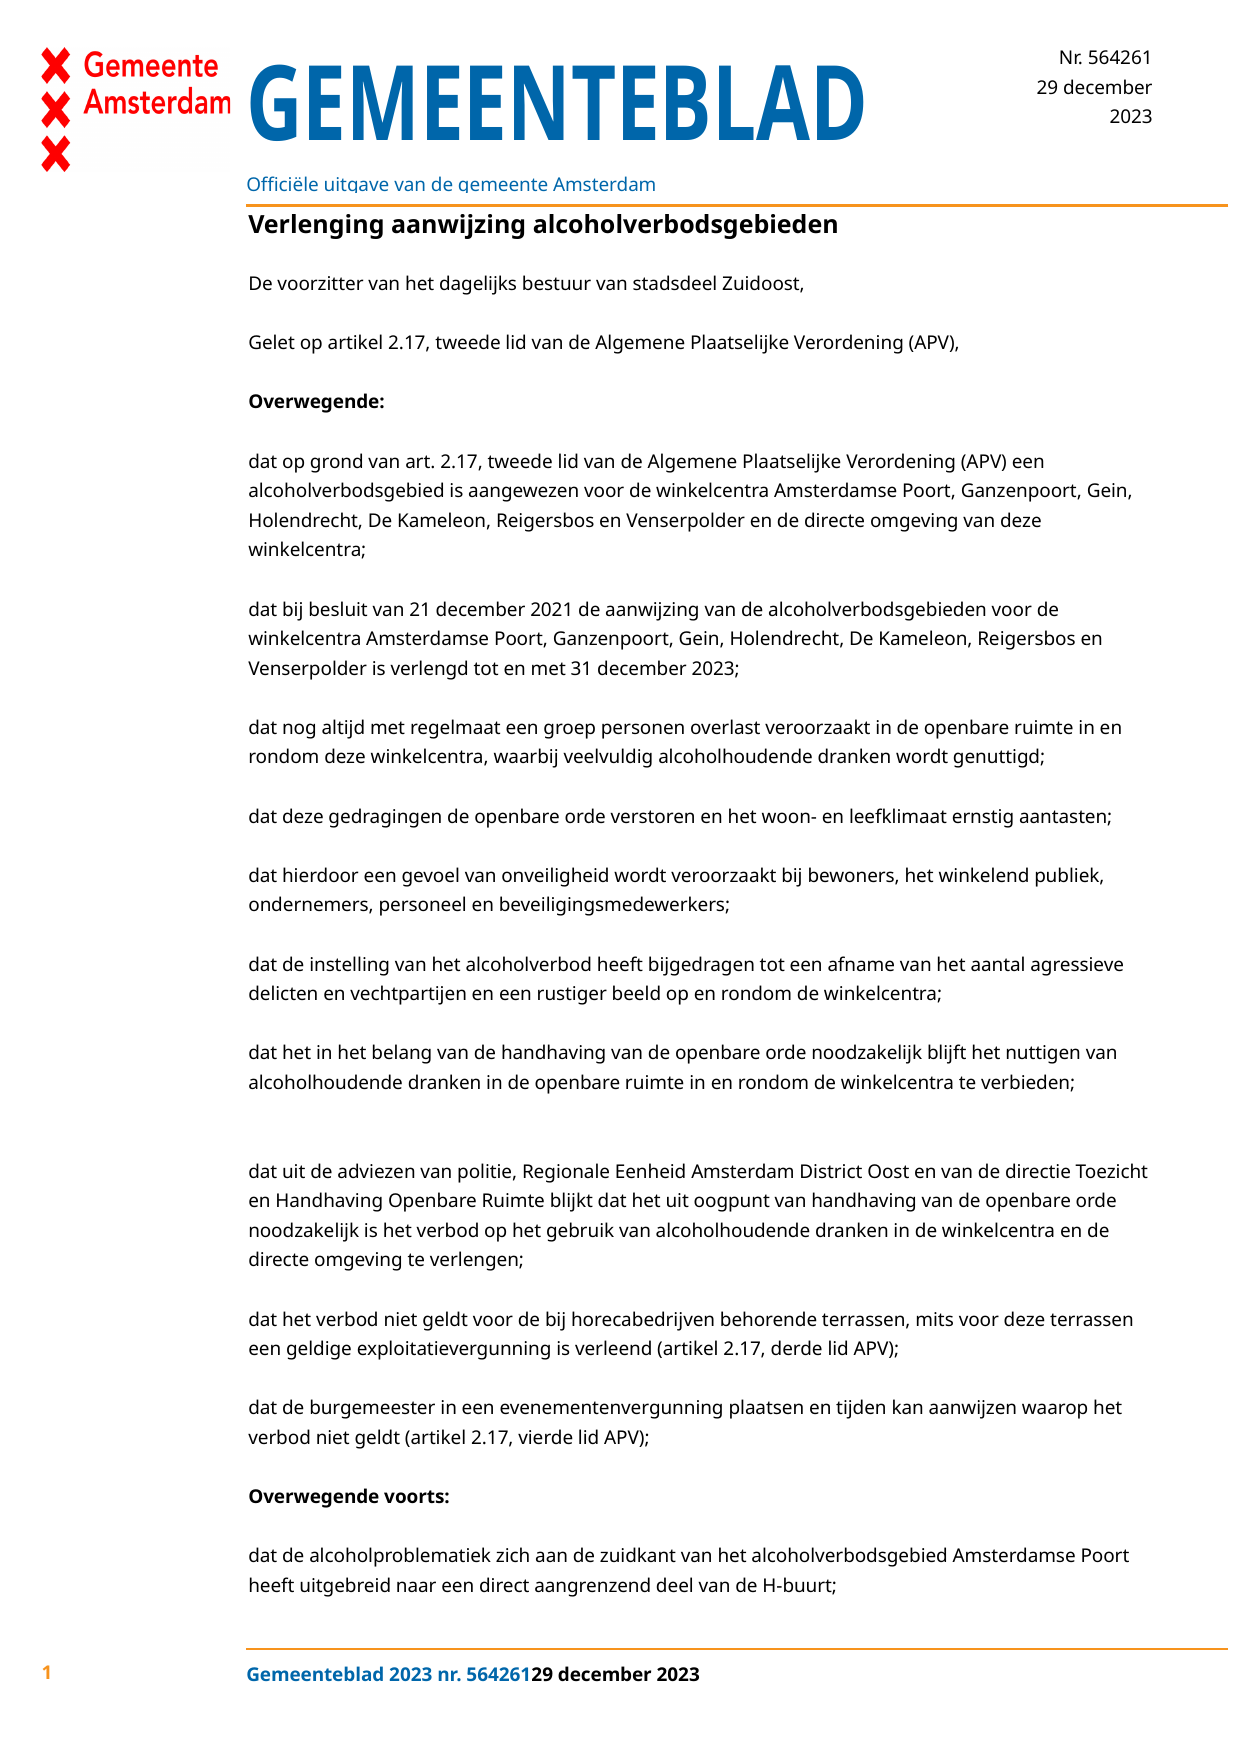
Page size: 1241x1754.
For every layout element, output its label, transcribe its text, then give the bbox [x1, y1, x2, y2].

text dat bij besluit van 21 december 2021 de aanwijzing van de alcoholverbodsgebieden voor de winkelcentra Amsterdamse Poort, Ganzenpoort, Gein, Holendrecht, De Kameleon, Reigersbos en Venserpolder is verlengd tot en met 31 december 2023; [248, 596, 1152, 681]
text dat het in het belang van de handhaving van de openbare orde noodzakelijk blijft het nuttigen van alcoholhoudende dranken in de openbare ruimte in en rondom de winkelcentra te verbieden; [248, 1039, 1152, 1095]
text Overwegende voorts: [248, 1483, 1152, 1509]
text dat de burgemeester in een evenementenvergunning plaatsen en tijden kan aanwijzen waarop het verbod niet geldt (artikel 2.17, vierde lid APV); [248, 1394, 1152, 1450]
text Verlenging aanwijzing alcoholverbodsgebieden [248, 207, 1152, 241]
text dat het verbod niet geldt voor de bij horecabedrijven behorende terrassen, mits voor deze terrassen een geldige exploitatievergunning is verleend (artikel 2.17, derde lid APV); [248, 1306, 1152, 1361]
text dat uit de adviezen van politie, Regionale Eenheid Amsterdam District Oost en van de directie Toezicht en Handhaving Openbare Ruimte blijkt dat het uit oogpunt van handhaving van de openbare orde noodzakelijk is het verbod op het gebruik van alcoholhoudende dranken in de winkelcentra en de directe omgeving te verlengen; [248, 1158, 1152, 1272]
text De voorzitter van het dagelijks bestuur van stadsdeel Zuidoost, [248, 270, 1152, 296]
text dat de instelling van het alcoholverbod heeft bijgedragen tot een afname van het aantal agressieve delicten en vechtpartijen en een rustiger beeld op en rondom de winkelcentra; [248, 951, 1152, 1006]
text dat op grond van art. 2.17, tweede lid van de Algemene Plaatselijke Verordening (APV) een alcoholverbodsgebied is aangewezen voor de winkelcentra Amsterdamse Poort, Ganzenpoort, Gein, Holendrecht, De Kameleon, Reigersbos en Venserpolder en de directe omgeving van deze winkelcentra; [248, 448, 1152, 562]
text Gelet op artikel 2.17, tweede lid van de Algemene Plaatselijke Verordening (APV), [248, 329, 1152, 355]
picture [41, 47, 231, 172]
text dat nog altijd met regelmaat een groep personen overlast veroorzaakt in de openbare ruimte in en rondom deze winkelcentra, waarbij veelvuldig alcoholhoudende dranken wordt genuttigd; [248, 714, 1152, 769]
text Overwegende: [248, 389, 1152, 414]
text dat deze gedragingen de openbare orde verstoren en het woon- en leefklimaat ernstig aantasten; [248, 803, 1152, 828]
text dat hierdoor een gevoel van onveiligheid wordt veroorzaakt bij bewoners, het winkelend publiek, ondernemers, personeel en beveiligingsmedewerkers; [248, 862, 1152, 917]
text dat de alcoholproblematiek zich aan de zuidkant van het alcoholverbodsgebied Amsterdamse Poort heeft uitgebreid naar een direct aangrenzend deel van de H-buurt; [248, 1542, 1152, 1598]
